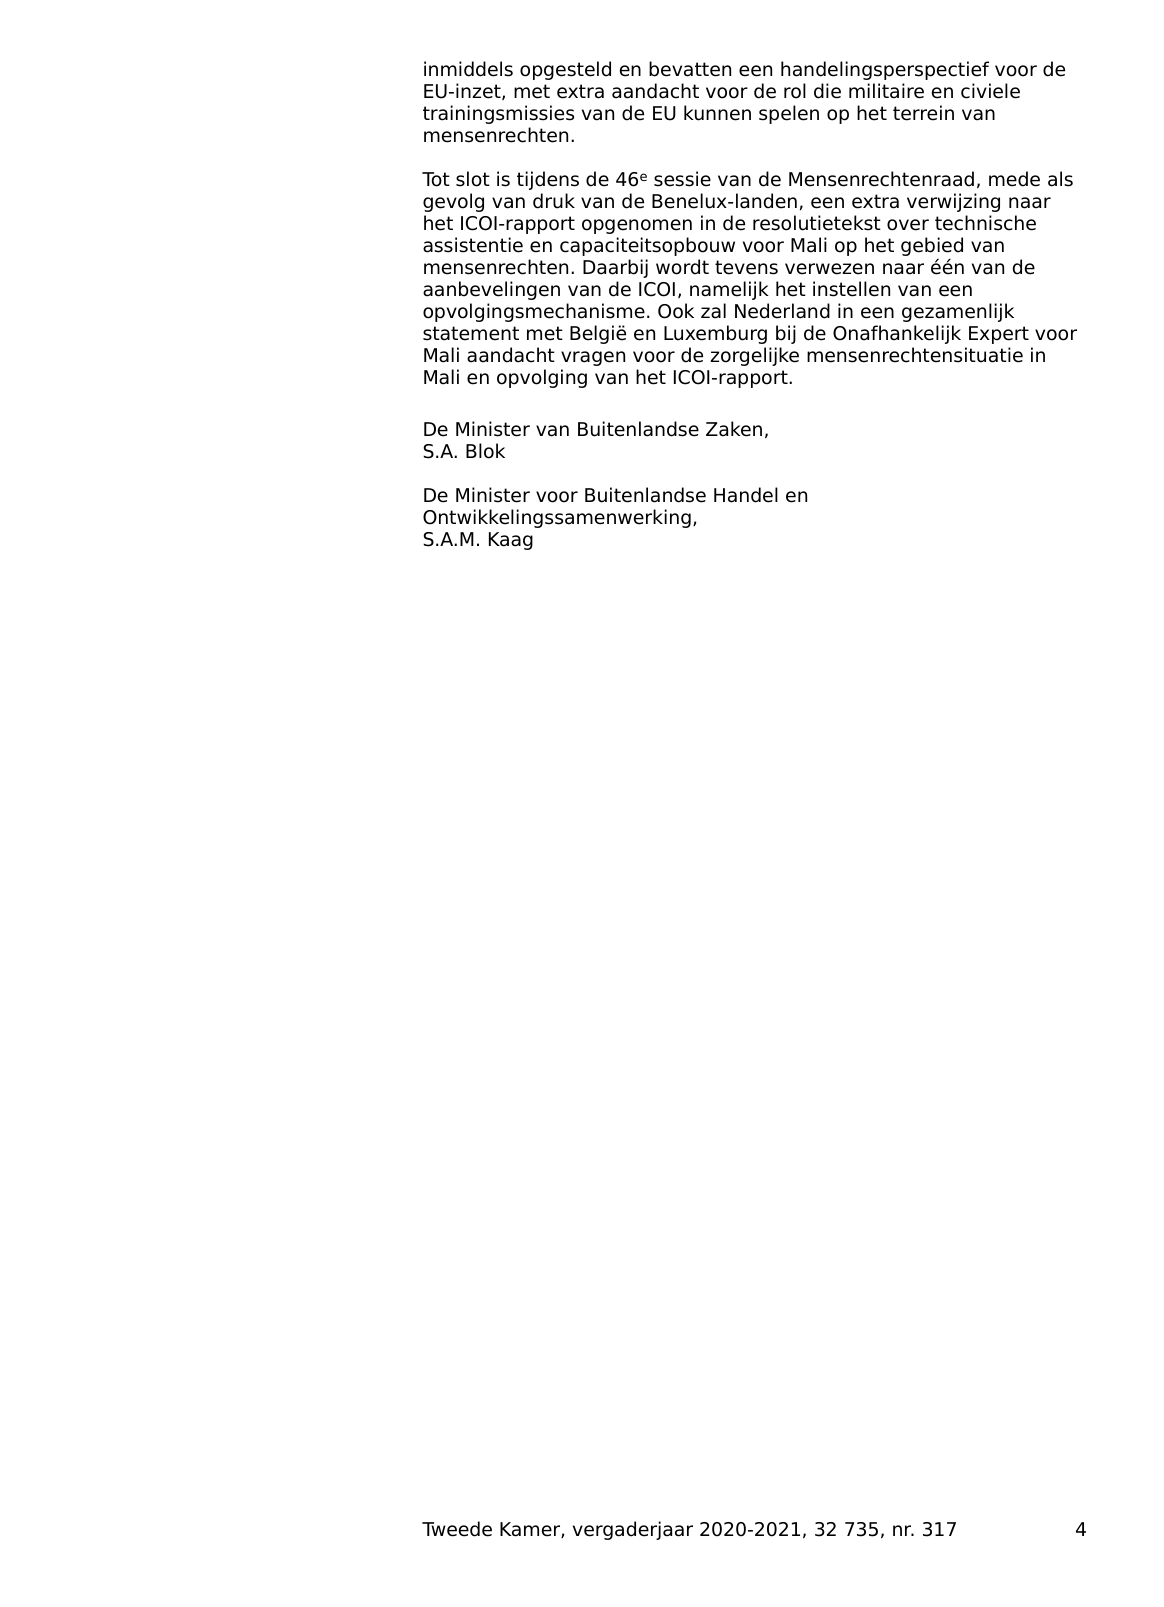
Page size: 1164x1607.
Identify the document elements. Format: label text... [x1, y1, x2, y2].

text inmiddels opgesteld en bevatten een handelingsperspectief voor de EU-inzet, met extra aandacht voor de rol die militaire en civiele trainingsmissies van de EU kunnen spelen op het terrein van mensenrechten. [422, 59, 1087, 147]
text De Minister van Buitenlandse Zaken, S.A. Blok [422, 419, 1087, 463]
text De Minister voor Buitenlandse Handel en Ontwikkelingssamenwerking, S.A.M. Kaag [422, 485, 1087, 551]
text Tot slot is tijdens de 46e sessie van de Mensenrechtenraad, mede als gevolg van druk van de Benelux-landen, een extra verwijzing naar het ICOI-rapport opgenomen in de resolutietekst over technische assistentie en capaciteitsopbouw voor Mali op het gebied van mensenrechten. Daarbij wordt tevens verwezen naar één van de aanbevelingen van de ICOI, namelijk het instellen van een opvolgingsmechanisme. Ook zal Nederland in een gezamenlijk statement met België en Luxemburg bij de Onafhankelijk Expert voor Mali aandacht vragen voor de zorgelijke mensenrechtensituatie in Mali en opvolging van het ICOI-rapport. [422, 169, 1087, 389]
